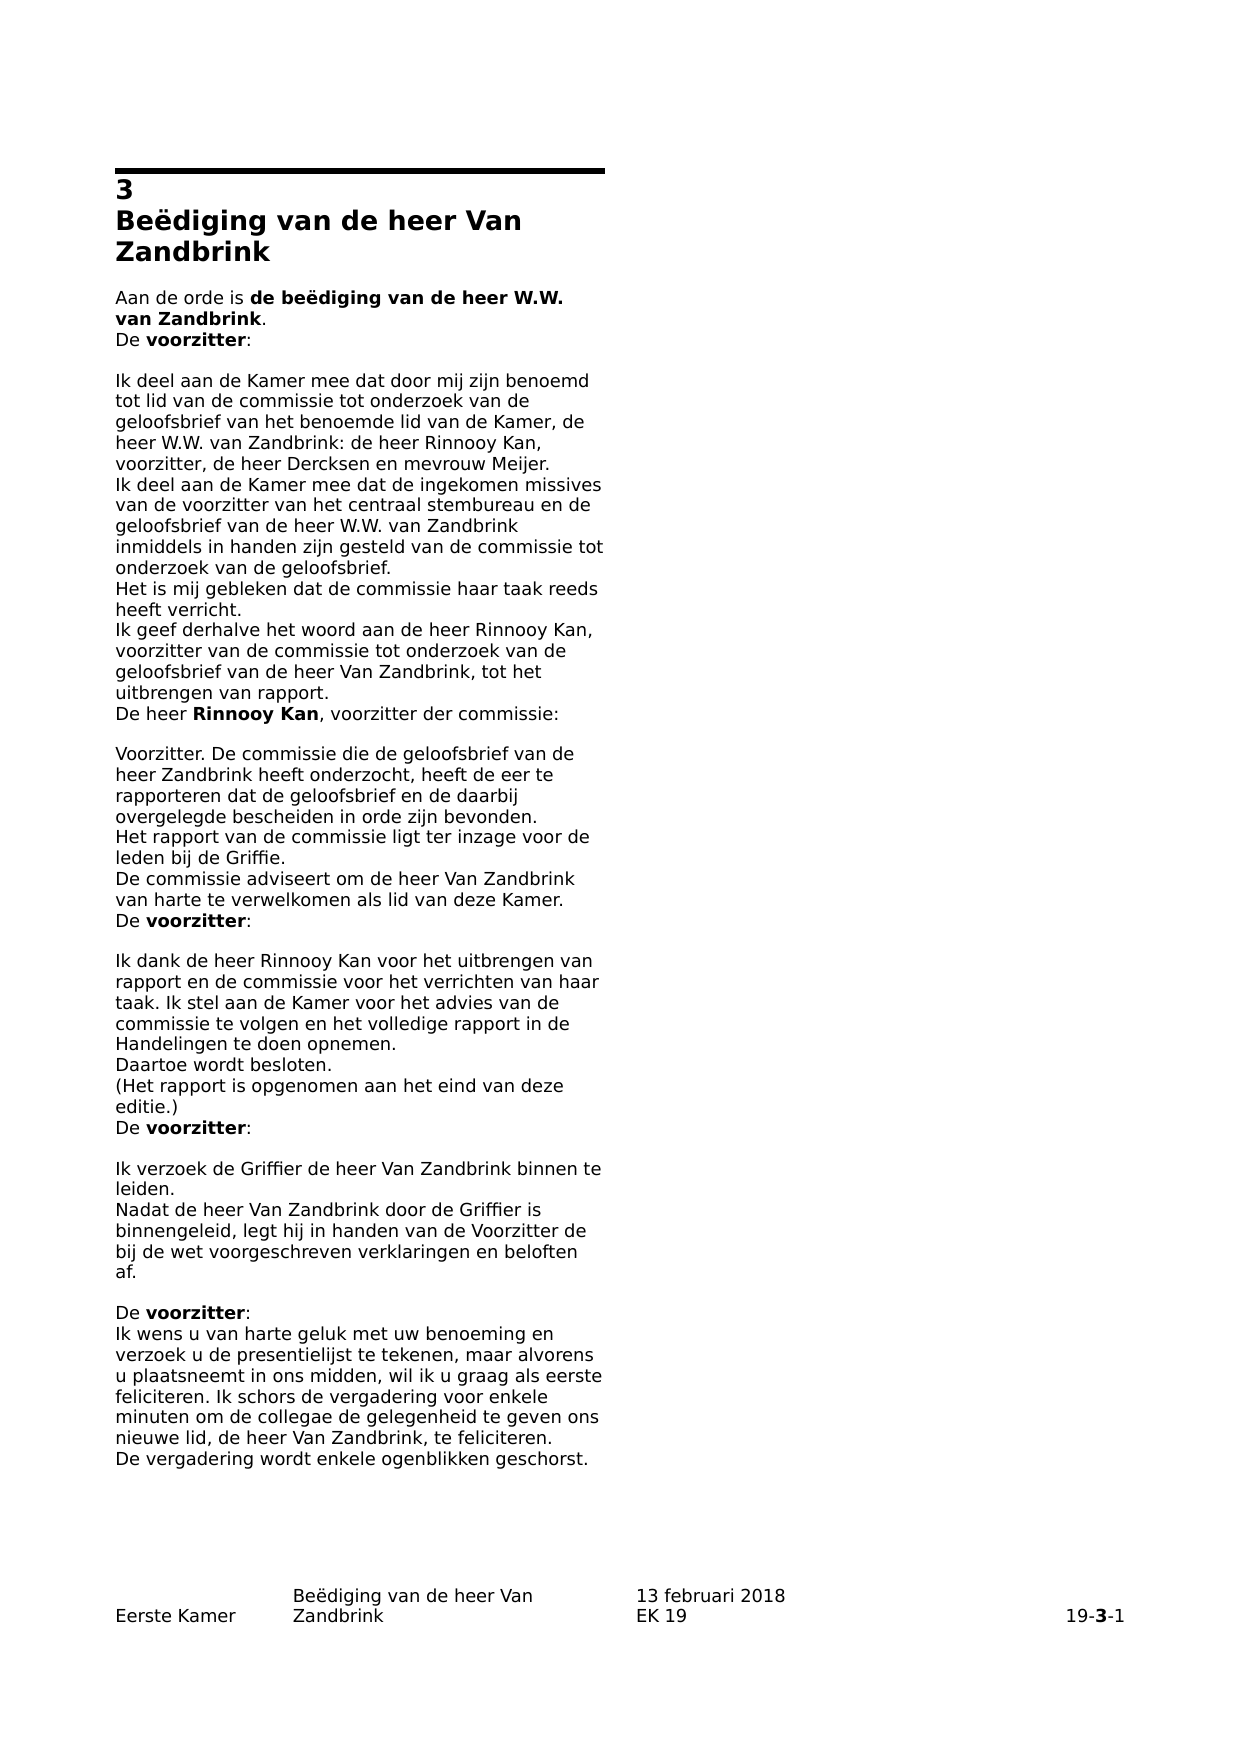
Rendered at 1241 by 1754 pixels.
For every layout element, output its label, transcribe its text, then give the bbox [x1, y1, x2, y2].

text De voorzitter: [115, 911, 605, 931]
text Ik deel aan de Kamer mee dat door mij zijn benoemd tot lid van de commissie tot onderzoek van de geloofsbrief van het benoemde lid van de Kamer, de heer W.W. van Zandbrink: de heer Rinnooy Kan, voorzitter, de heer Dercksen en mevrouw Meijer. [115, 371, 605, 474]
text Ik geef derhalve het woord aan de heer Rinnooy Kan, voorzitter van de commissie tot onderzoek van de geloofsbrief van de heer Van Zandbrink, tot het uitbrengen van rapport. [115, 620, 605, 703]
text Ik wens u van harte geluk met uw benoeming en verzoek u de presentielijst te tekenen, maar alvorens u plaatsneemt in ons midden, wil ik u graag als eerste feliciteren. Ik schors de vergadering voor enkele minuten om de collegae de gelegenheid te geven ons nieuwe lid, de heer Van Zandbrink, te feliciteren. [115, 1324, 605, 1449]
text Daartoe wordt besloten. [115, 1055, 605, 1076]
text Aan de orde is de beëdiging van de heer W.W. van Zandbrink. [115, 288, 605, 330]
text De voorzitter: [115, 1303, 605, 1324]
text Het is mij gebleken dat de commissie haar taak reeds heeft verricht. [115, 578, 605, 620]
text De vergadering wordt enkele ogenblikken geschorst. [115, 1449, 605, 1470]
text Ik dank de heer Rinnooy Kan voor het uitbrengen van rapport en de commissie voor het verrichten van haar taak. Ik stel aan de Kamer voor het advies van de commissie te volgen en het volledige rapport in de Handelingen te doen opnemen. [115, 951, 605, 1055]
text De voorzitter: [115, 1117, 605, 1138]
text (Het rapport is opgenomen aan het eind van deze editie.) [115, 1076, 605, 1117]
title 3 Beëdiging van de heer Van Zandbrink [115, 174, 605, 268]
text De heer Rinnooy Kan, voorzitter der commissie: [115, 703, 605, 724]
text De voorzitter: [115, 330, 605, 351]
text Voorzitter. De commissie die de geloofsbrief van de heer Zandbrink heeft onderzocht, heeft de eer te rapporteren dat de geloofsbrief en de daarbij overgelegde bescheiden in orde zijn bevonden. [115, 744, 605, 827]
text Ik verzoek de Griffier de heer Van Zandbrink binnen te leiden. [115, 1158, 605, 1200]
text De commissie adviseert om de heer Van Zandbrink van harte te verwelkomen als lid van deze Kamer. [115, 869, 605, 911]
text Nadat de heer Van Zandbrink door de Griffier is binnengeleid, legt hij in handen van de Voorzitter de bij de wet voorgeschreven verklaringen en beloften af. [115, 1200, 605, 1283]
text Ik deel aan de Kamer mee dat de ingekomen missives van de voorzitter van het centraal stembureau en de geloofsbrief van de heer W.W. van Zandbrink inmiddels in handen zijn gesteld van de commissie tot onderzoek van de geloofsbrief. [115, 474, 605, 578]
text Het rapport van de commissie ligt ter inzage voor de leden bij de Griffie. [115, 827, 605, 869]
